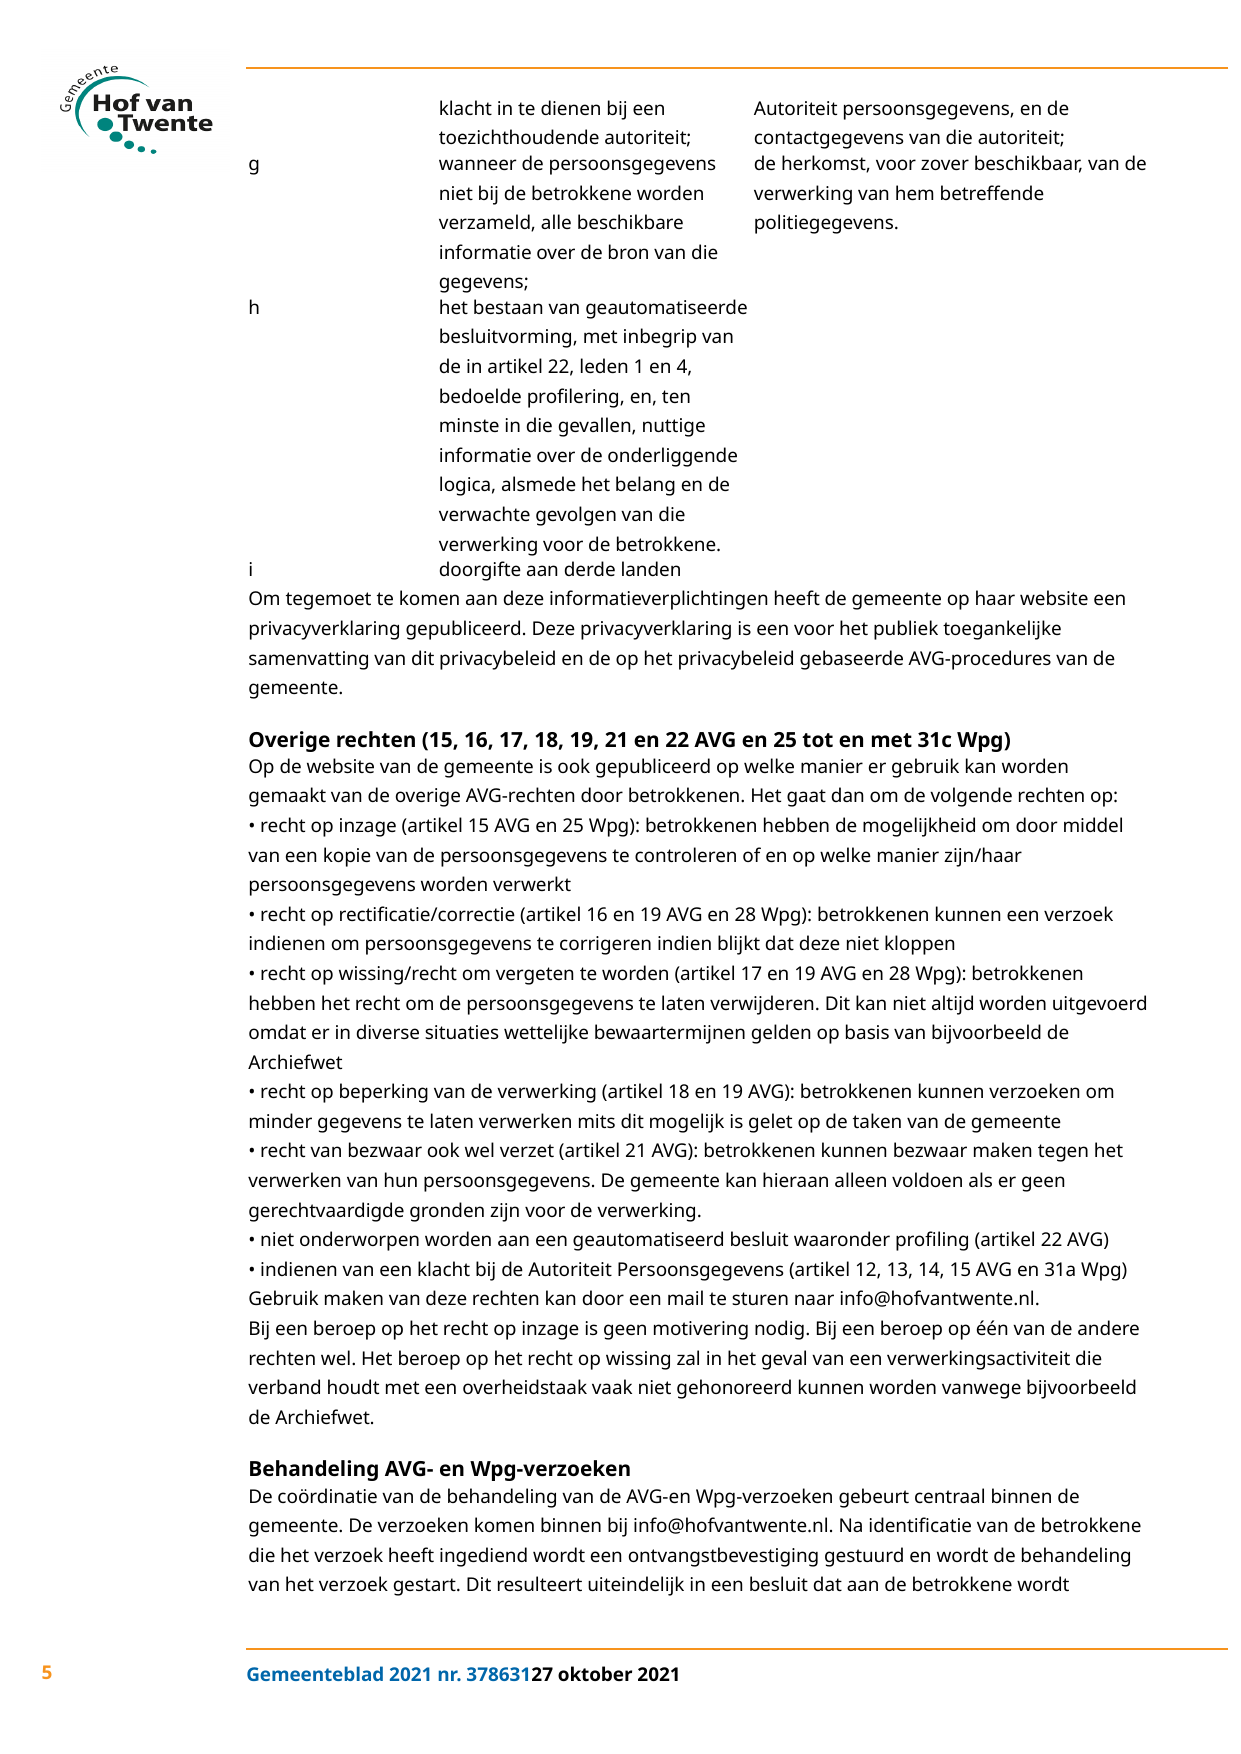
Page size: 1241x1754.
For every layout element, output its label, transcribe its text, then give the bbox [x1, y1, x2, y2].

text Gebruik maken van deze rechten kan door een mail te sturen naar info@hofvantwente.nl. [248, 1286, 1152, 1311]
table_cell h [248, 294, 439, 557]
text Overige rechten (15, 16, 17, 18, 19, 21 en 22 AVG en 25 tot en met 31c Wpg) [248, 725, 1152, 753]
table_cell het bestaan van geautomatiseerde besluitvorming, met inbegrip van de in artikel 22, leden 1 en 4, bedoelde profilering, en, ten minste in die gevallen, nuttige informatie over de onderliggende logica, alsmede het belang en de verwachte gevolgen van die verwerking voor de betrokkene. [439, 294, 754, 557]
text Bij een beroep op het recht op inzage is geen motivering nodig. Bij een beroep op één van de andere rechten wel. Het beroep op het recht op wissing zal in het geval van een verwerkingsactiviteit die verband houdt met een overheidstaak vaak niet gehonoreerd kunnen worden vanwege bijvoorbeeld de Archiefwet. [248, 1315, 1152, 1430]
text • recht op inzage (artikel 15 AVG en 25 Wpg): betrokkenen hebben de mogelijkheid om door middel van een kopie van de persoonsgegevens te controleren of en op welke manier zijn/haar persoonsgegevens worden verwerkt [248, 812, 1152, 897]
table_cell i [248, 557, 439, 582]
table_cell [754, 294, 1152, 557]
table_cell de herkomst, voor zover beschikbaar, van de verwerking van hem betreffende politiegegevens. [754, 150, 1152, 294]
table_cell Autoriteit persoonsgegevens, en de contactgegevens van die autoriteit; [754, 95, 1152, 150]
table_cell g [248, 150, 439, 294]
table_cell doorgifte aan derde landen [439, 557, 754, 582]
text Behandeling AVG- en Wpg-verzoeken [248, 1454, 1152, 1483]
table_cell klacht in te dienen bij een toezichthoudende autoriteit; [439, 95, 754, 150]
text • recht op beperking van de verwerking (artikel 18 en 19 AVG): betrokkenen kunnen verzoeken om minder gegevens te laten verwerken mits dit mogelijk is gelet op de taken van de gemeente [248, 1078, 1152, 1134]
table_cell [754, 557, 1152, 582]
text • recht van bezwaar ook wel verzet (artikel 21 AVG): betrokkenen kunnen bezwaar maken tegen het verwerken van hun persoonsgegevens. De gemeente kan hieraan alleen voldoen als er geen gerechtvaardigde gronden zijn voor de verwerking. [248, 1138, 1152, 1223]
text Op de website van de gemeente is ook gepubliceerd op welke manier er gebruik kan worden gemaakt van de overige AVG-rechten door betrokkenen. Het gaat dan om de volgende rechten op: [248, 753, 1152, 808]
text • recht op rectificatie/correctie (artikel 16 en 19 AVG en 28 Wpg): betrokkenen kunnen een verzoek indienen om persoonsgegevens te corrigeren indien blijkt dat deze niet kloppen [248, 901, 1152, 956]
text De coördinatie van de behandeling van de AVG-en Wpg-verzoeken gebeurt centraal binnen de gemeente. De verzoeken komen binnen bij info@hofvantwente.nl. Na identificatie van de betrokkene die het verzoek heeft ingediend wordt een ontvangstbevestiging gestuurd en wordt de behandeling van het verzoek gestart. Dit resulteert uiteindelijk in een besluit dat aan de betrokkene wordt [248, 1483, 1152, 1597]
table_cell wanneer de persoonsgegevens niet bij de betrokkene worden verzameld, alle beschikbare informatie over de bron van die gegevens; [439, 150, 754, 294]
text Om tegemoet te komen aan deze informatieverplichtingen heeft de gemeente op haar website een privacyverklaring gepubliceerd. Deze privacyverklaring is een voor het publiek toegankelijke samenvatting van dit privacybeleid en de op het privacybeleid gebaseerde AVG-procedures van de gemeente. [248, 586, 1152, 700]
text • recht op wissing/recht om vergeten te worden (artikel 17 en 19 AVG en 28 Wpg): betrokkenen hebben het recht om de persoonsgegevens te laten verwijderen. Dit kan niet altijd worden uitgevoerd omdat er in diverse situaties wettelijke bewaartermijnen gelden op basis van bijvoorbeeld de Archiefwet [248, 960, 1152, 1075]
text • indienen van een klacht bij de Autoriteit Persoonsgegevens (artikel 12, 13, 14, 15 AVG en 31a Wpg) [248, 1256, 1152, 1282]
table_cell [248, 95, 439, 150]
text • niet onderworpen worden aan een geautomatiseerd besluit waaronder profiling (artikel 22 AVG) [248, 1226, 1152, 1252]
picture [41, 47, 231, 172]
